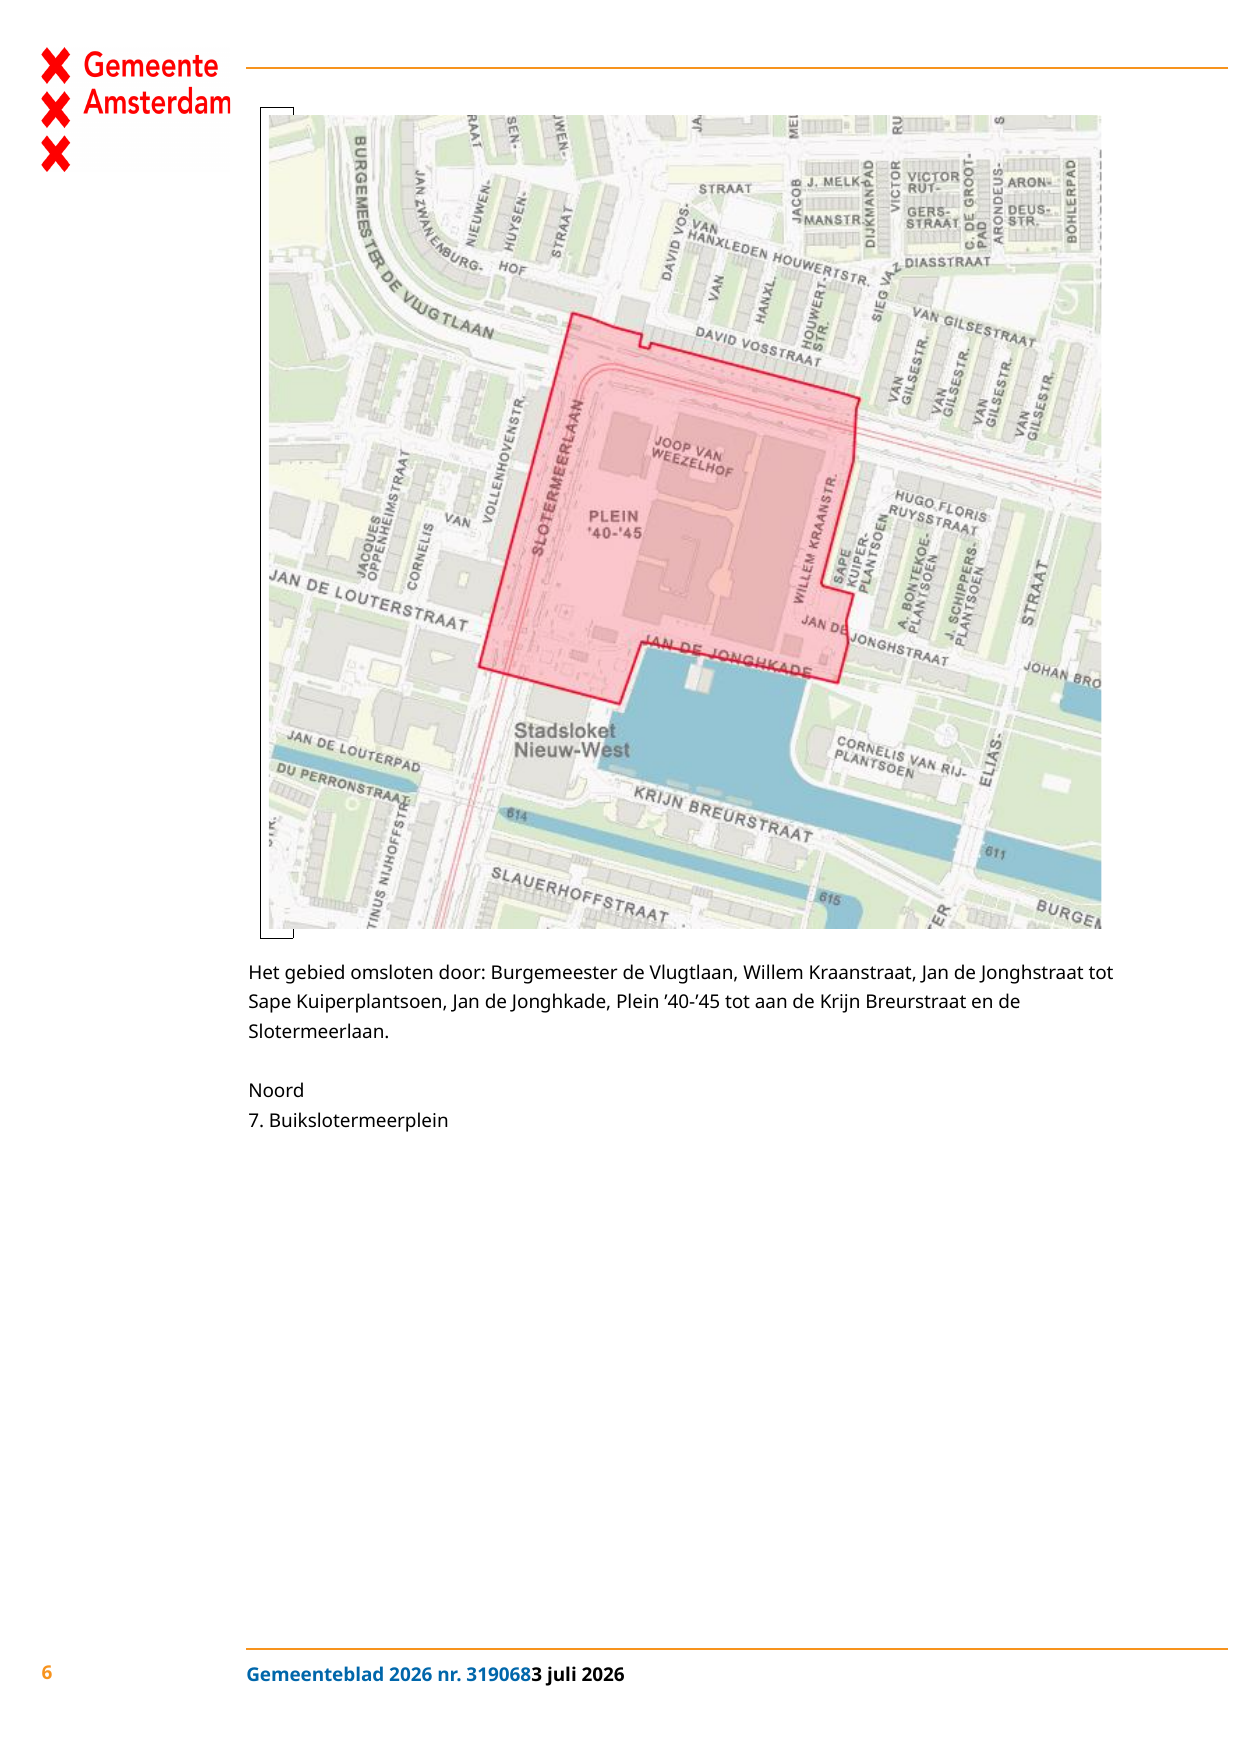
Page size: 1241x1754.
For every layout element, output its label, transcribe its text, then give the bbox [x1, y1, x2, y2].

picture [268, 115, 1102, 929]
text Het gebied omsloten door: Burgemeester de Vlugtlaan, Willem Kraanstraat, Jan de Jonghstraat tot Sape Kuiperplantsoen, Jan de Jonghkade, Plein ’40-’45 tot aan de Krijn Breurstraat en de Slotermeerlaan. [248, 959, 1152, 1044]
text Noord [248, 1077, 1152, 1103]
picture [41, 47, 231, 172]
text 7. Buikslotermeerplein [248, 1107, 1152, 1133]
